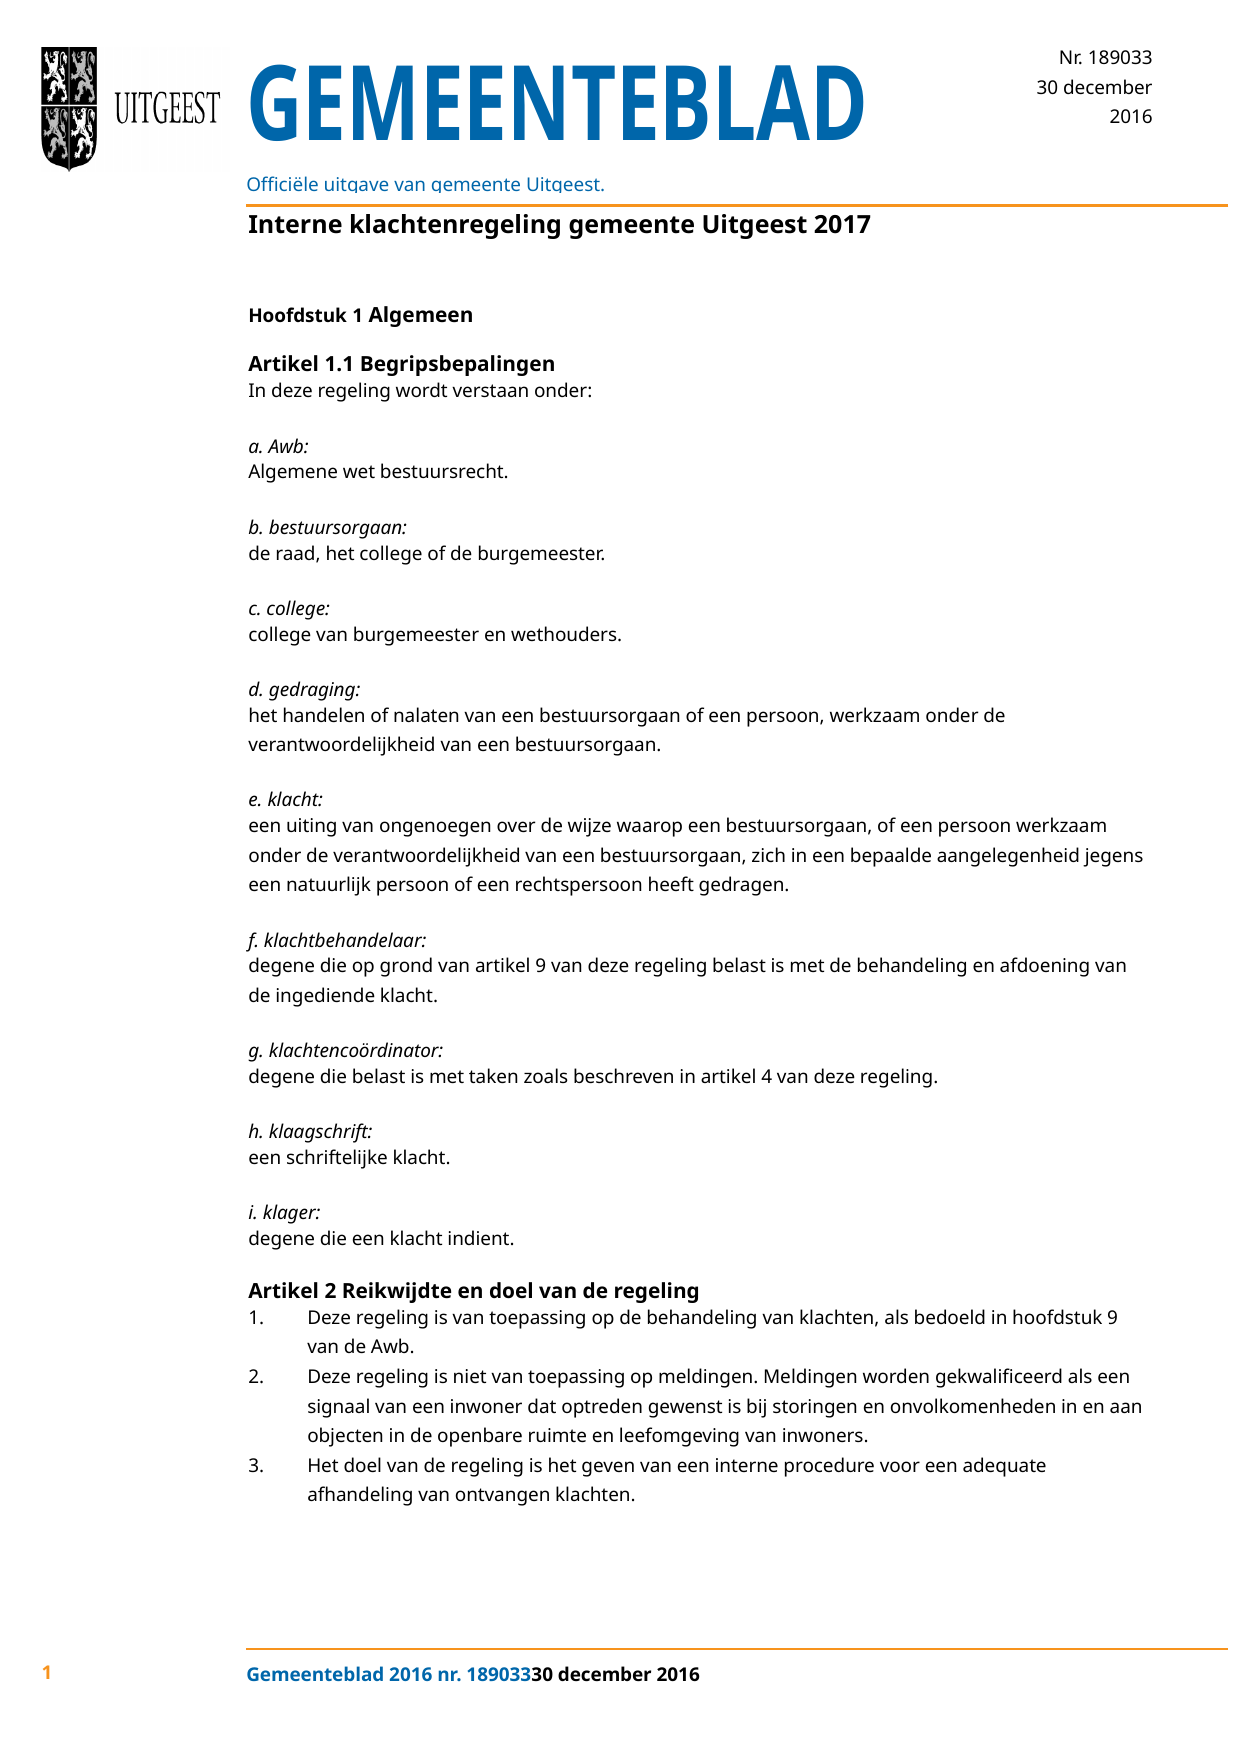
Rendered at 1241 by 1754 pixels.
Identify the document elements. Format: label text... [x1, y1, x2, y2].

text d. gedraging: [248, 676, 1152, 702]
text degene die een klacht indient. [248, 1225, 1152, 1251]
text g. klachtencoördinator: [248, 1037, 1152, 1063]
text een schriftelijke klacht. [248, 1144, 1152, 1170]
picture [41, 47, 231, 172]
text Interne klachtenregeling gemeente Uitgeest 2017 [248, 207, 1152, 241]
text c. college: [248, 595, 1152, 621]
list Deze regeling is niet van toepassing op meldingen. Meldingen worden gekwalificeerd als een signaal van een inwoner dat optreden gewenst is bij storingen en onvolkomenheden in en aan objecten in de openbare ruimte en leefomgeving van inwoners. [248, 1363, 1152, 1448]
text een uiting van ongenoegen over de wijze waarop een bestuursorgaan, of een persoon werkzaam onder de verantwoordelijkheid van een bestuursorgaan, zich in een bepaalde aangelegenheid jegens een natuurlijk persoon of een rechtspersoon heeft gedragen. [248, 812, 1152, 897]
text het handelen of nalaten van een bestuursorgaan of een persoon, werkzaam onder de verantwoordelijkheid van een bestuursorgaan. [248, 702, 1152, 757]
text degene die belast is met taken zoals beschreven in artikel 4 van deze regeling. [248, 1063, 1152, 1089]
list Het doel van de regeling is het geven van een interne procedure voor een adequate afhandeling van ontvangen klachten. [248, 1452, 1152, 1507]
text Algemene wet bestuursrecht. [248, 459, 1152, 484]
text Hoofdstuk 1 Algemeen [248, 300, 1152, 328]
list Deze regeling is van toepassing op de behandeling van klachten, als bedoeld in hoofdstuk 9 van de Awb. [248, 1304, 1152, 1359]
text college van burgemeester en wethouders. [248, 621, 1152, 646]
text In deze regeling wordt verstaan onder: [248, 378, 1152, 403]
text degene die op grond van artikel 9 van deze regeling belast is met de behandeling en afdoening van de ingediende klacht. [248, 953, 1152, 1008]
text i. klager: [248, 1199, 1152, 1225]
text Artikel 1.1 Begripsbepalingen [248, 349, 1152, 378]
text e. klacht: [248, 787, 1152, 812]
text h. klaagschrift: [248, 1118, 1152, 1144]
text de raad, het college of de burgemeester. [248, 540, 1152, 565]
text b. bestuursorgaan: [248, 514, 1152, 540]
text a. Awb: [248, 433, 1152, 459]
text Artikel 2 Reikwijdte en doel van de regeling [248, 1276, 1152, 1304]
text f. klachtbehandelaar: [248, 927, 1152, 953]
